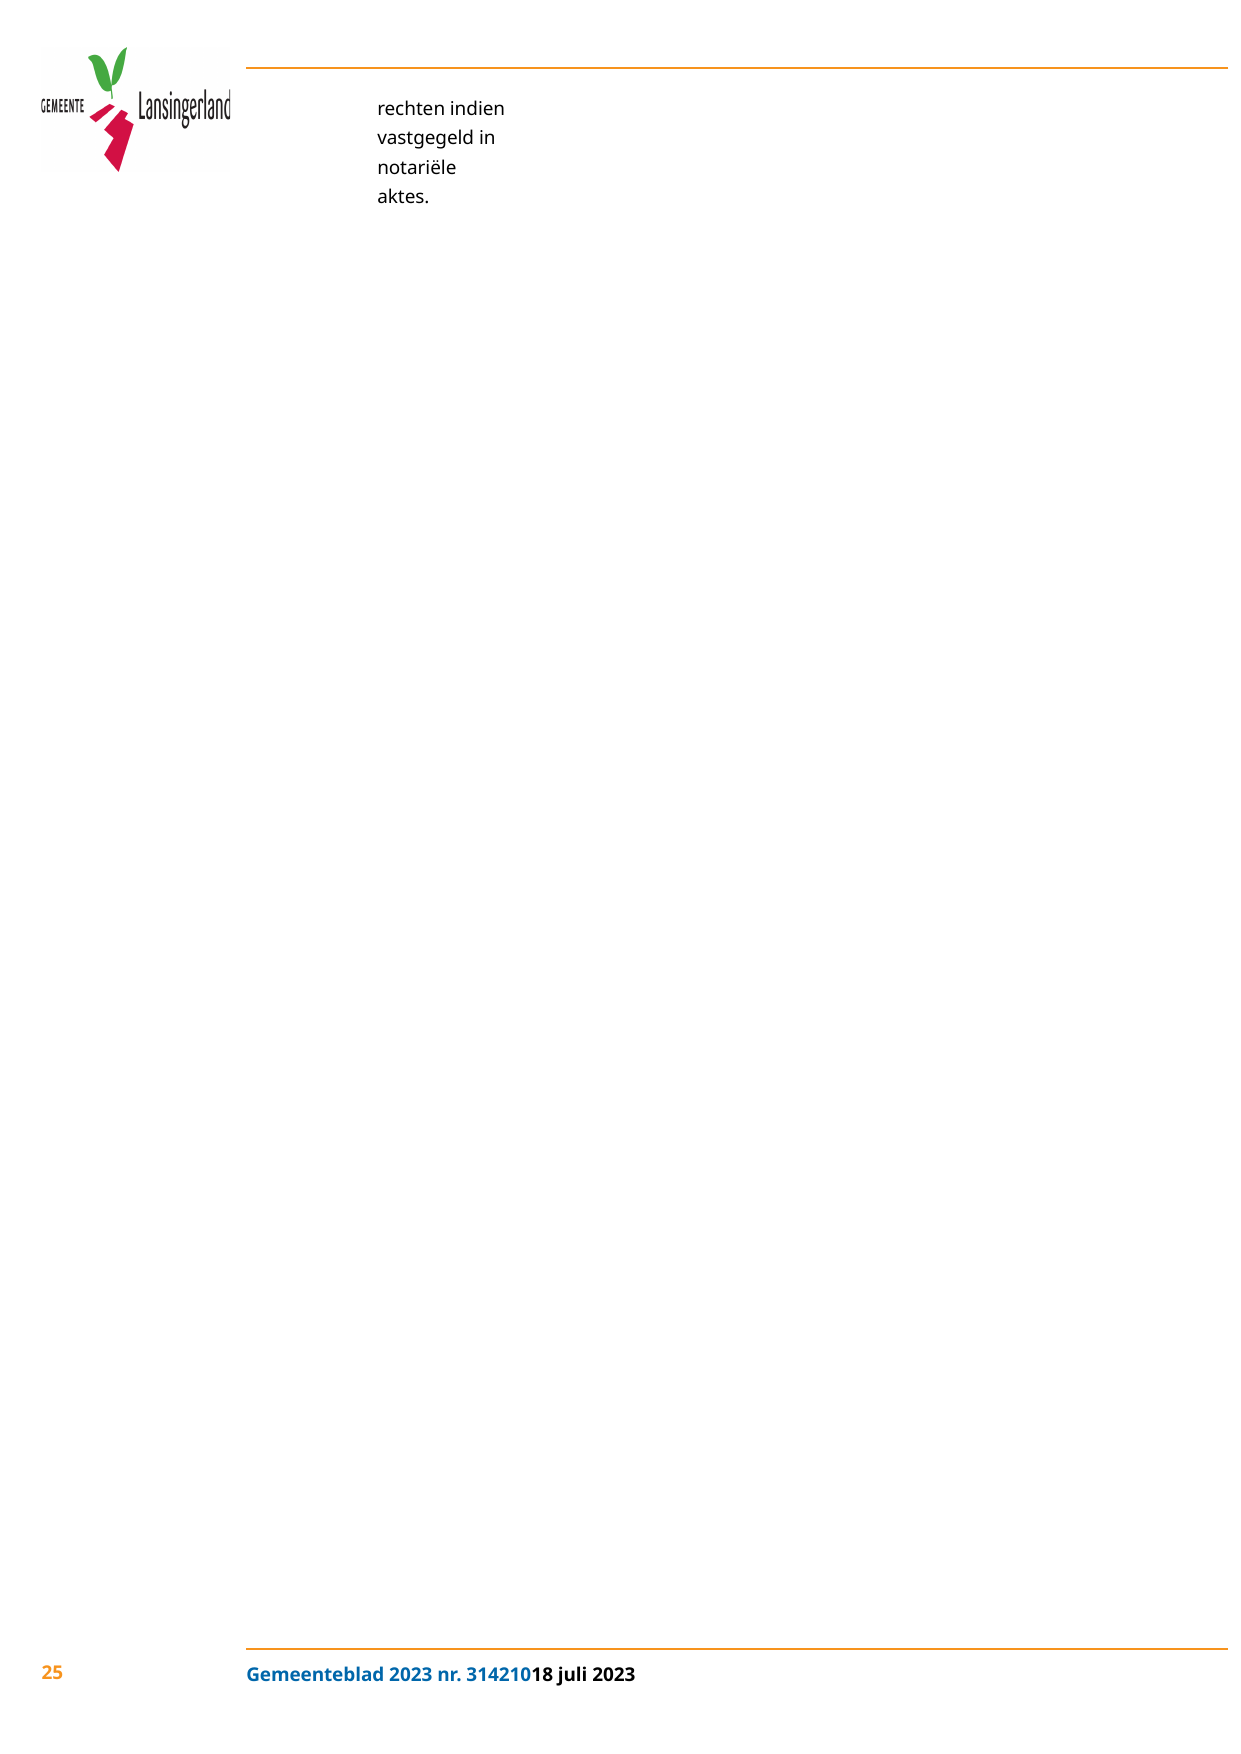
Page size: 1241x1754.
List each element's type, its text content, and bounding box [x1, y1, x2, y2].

table_cell [506, 95, 635, 209]
table_cell [1023, 95, 1152, 209]
table_cell [764, 95, 893, 209]
table_cell [248, 95, 377, 209]
table_cell rechten indien vastgegeld in notariële aktes. [377, 95, 506, 209]
table_cell [894, 95, 1022, 209]
picture [41, 47, 231, 172]
table_cell [635, 95, 764, 209]
